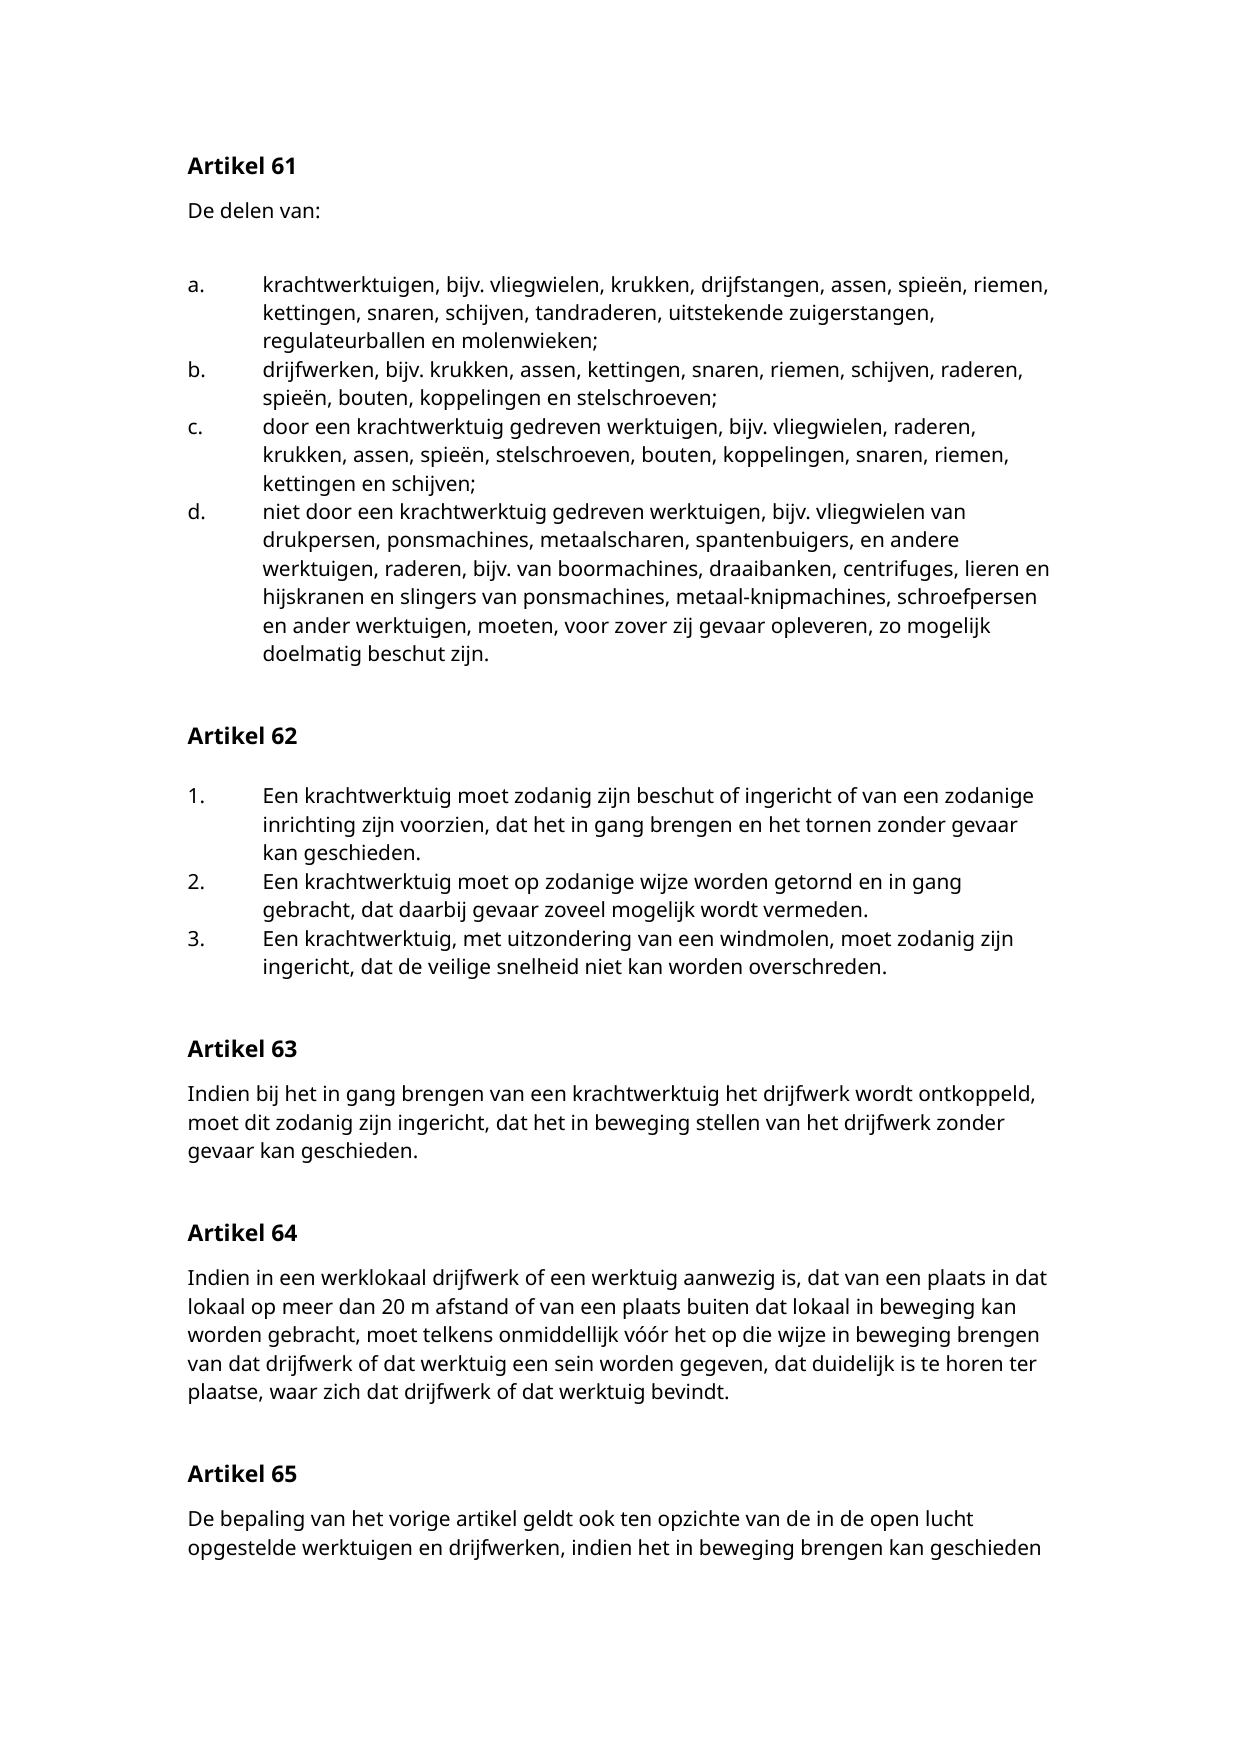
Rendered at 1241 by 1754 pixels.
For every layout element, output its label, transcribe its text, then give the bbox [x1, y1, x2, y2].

list Een krachtwerktuig moet zodanig zijn beschut of ingericht of van een zodanige inrichting zijn voorzien, dat het in gang brengen en het tornen zonder gevaar kan geschieden. [187, 782, 1053, 867]
list krachtwerktuigen, bijv. vliegwielen, krukken, drijfstangen, assen, spieën, riemen, kettingen, snaren, schijven, tandraderen, uitstekende zuigerstangen, regulateurballen en molenwieken; [187, 270, 1053, 355]
text Indien in een werklokaal drijfwerk of een werktuig aanwezig is, dat van een plaats in dat lokaal op meer dan 20 m afstand of van een plaats buiten dat lokaal in beweging kan worden gebracht, moet telkens onmiddellijk vóór het op die wijze in beweging brengen van dat drijfwerk of dat werktuig een sein worden gegeven, dat duidelijk is te horen ter plaatse, waar zich dat drijfwerk of dat werktuig bevindt. [187, 1263, 1053, 1406]
list niet door een krachtwerktuig gedreven werktuigen, bijv. vliegwielen van drukpersen, ponsmachines, metaalscharen, spantenbuigers, en andere werktuigen, raderen, bijv. van boormachines, draaibanken, centrifuges, lieren en hijskranen en slingers van ponsmachines, metaal-knipmachines, schroefpersen en ander werktuigen, moeten, voor zover zij gevaar opleveren, zo mogelijk doelmatig beschut zijn. [187, 497, 1053, 668]
subtitle Artikel 62 [187, 720, 1053, 752]
list Een krachtwerktuig moet op zodanige wijze worden getornd en in gang gebracht, dat daarbij gevaar zoveel mogelijk wordt vermeden. [187, 867, 1053, 924]
subtitle Artikel 65 [187, 1458, 1053, 1489]
subtitle Artikel 63 [187, 1033, 1053, 1064]
list Een krachtwerktuig, met uitzondering van een windmolen, moet zodanig zijn ingericht, dat de veilige snelheid niet kan worden overschreden. [187, 924, 1053, 981]
text Indien bij het in gang brengen van een krachtwerktuig het drijfwerk wordt ontkoppeld, moet dit zodanig zijn ingericht, dat het in beweging stellen van het drijfwerk zonder gevaar kan geschieden. [187, 1079, 1053, 1165]
subtitle Artikel 64 [187, 1217, 1053, 1248]
list door een krachtwerktuig gedreven werktuigen, bijv. vliegwielen, raderen, krukken, assen, spieën, stelschroeven, bouten, koppelingen, snaren, riemen, kettingen en schijven; [187, 412, 1053, 497]
subtitle Artikel 61 [187, 150, 1053, 181]
list drijfwerken, bijv. krukken, assen, kettingen, snaren, riemen, schijven, raderen, spieën, bouten, koppelingen en stelschroeven; [187, 355, 1053, 412]
text De bepaling van het vorige artikel geldt ook ten opzichte van de in de open lucht opgestelde werktuigen en drijfwerken, indien het in beweging brengen kan geschieden [187, 1504, 1053, 1561]
text De delen van: [187, 196, 1053, 225]
